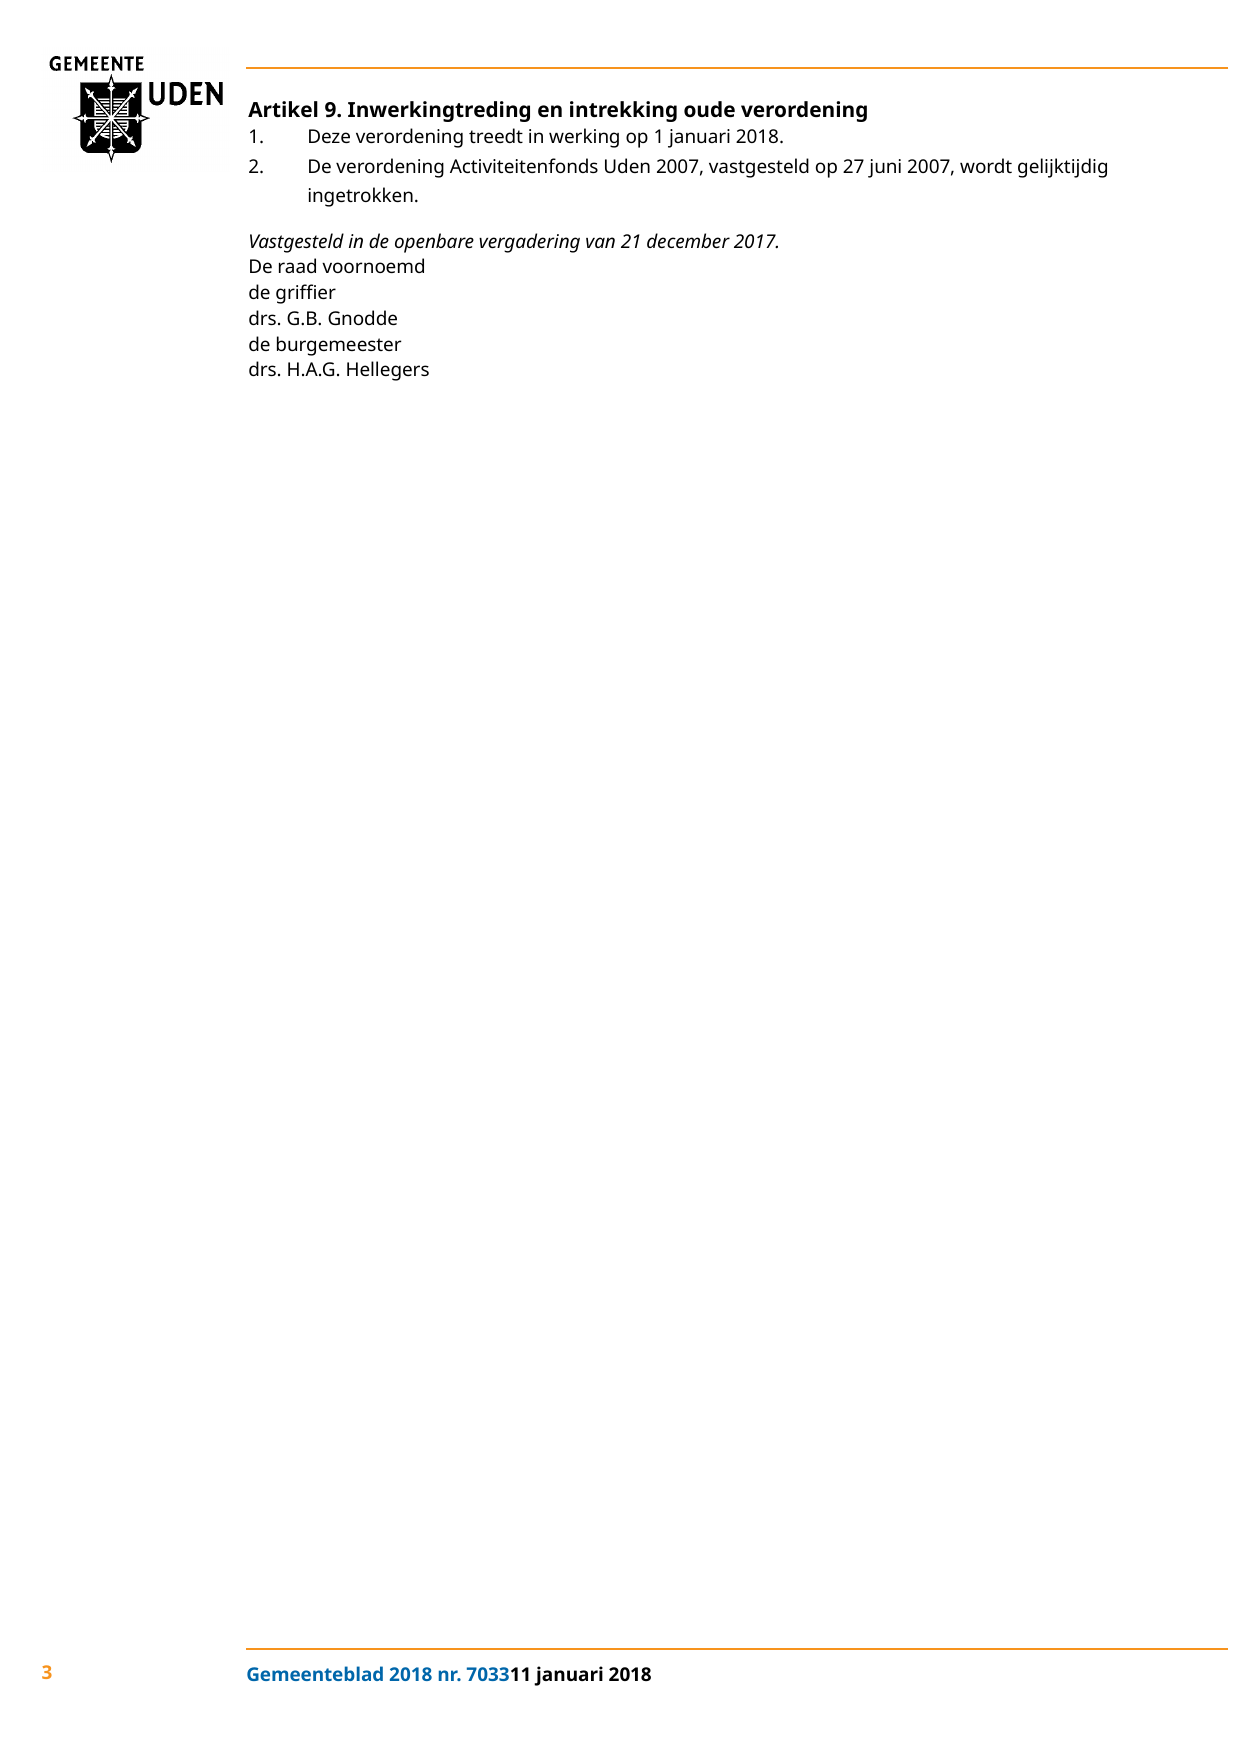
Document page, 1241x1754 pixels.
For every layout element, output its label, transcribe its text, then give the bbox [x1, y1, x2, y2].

text drs. H.A.G. Hellegers [248, 357, 1152, 382]
text drs. G.B. Gnodde [248, 305, 1152, 331]
picture [41, 47, 231, 172]
text Artikel 9. Inwerkingtreding en intrekking oude verordening [248, 95, 1152, 123]
text de burgemeester [248, 331, 1152, 357]
text De raad voornoemd [248, 254, 1152, 279]
text Vastgesteld in de openbare vergadering van 21 december 2017. [248, 228, 1152, 254]
list De verordening Activiteitenfonds Uden 2007, vastgesteld op 27 juni 2007, wordt gelijktijdig ingetrokken. [248, 153, 1152, 208]
text de griffier [248, 279, 1152, 305]
list Deze verordening treedt in werking op 1 januari 2018. [248, 123, 1152, 149]
